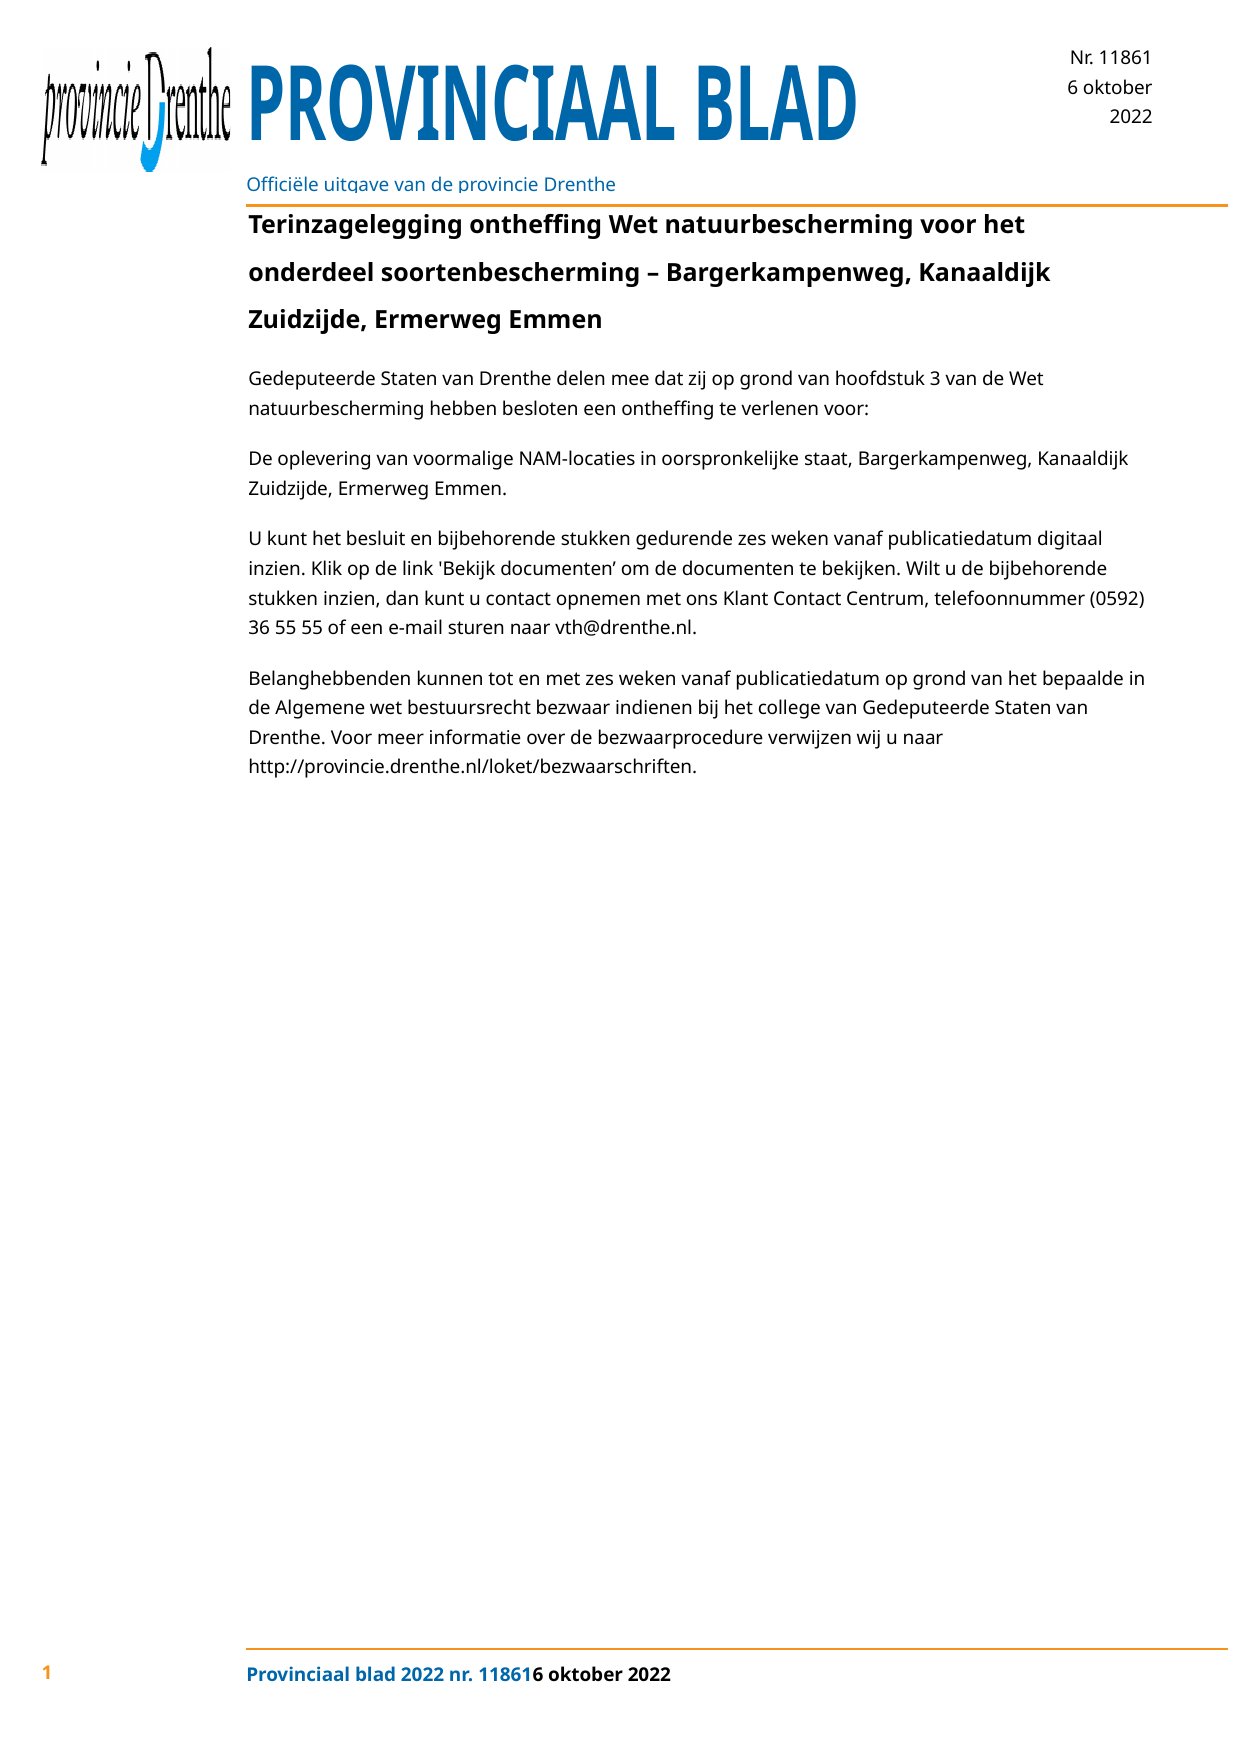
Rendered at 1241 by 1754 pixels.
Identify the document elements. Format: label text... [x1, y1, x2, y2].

text U kunt het besluit en bijbehorende stukken gedurende zes weken vanaf publicatiedatum digitaal inzien. Klik op de link 'Bekijk documenten’ om de documenten te bekijken. Wilt u de bijbehorende stukken inzien, dan kunt u contact opnemen met ons Klant Contact Centrum, telefoonnummer (0592) 36 55 55 of een e-mail sturen naar vth@drenthe.nl. [248, 526, 1152, 640]
text Terinzagelegging ontheffing Wet natuurbescherming voor het onderdeel soortenbescherming – Bargerkampenweg, Kanaaldijk Zuidzijde, Ermerweg Emmen [248, 207, 1152, 336]
text Belanghebbenden kunnen tot en met zes weken vanaf publicatiedatum op grond van het bepaalde in de Algemene wet bestuursrecht bezwaar indienen bij het college van Gedeputeerde Staten van Drenthe. Voor meer informatie over de bezwaarprocedure verwijzen wij u naar http://provincie.drenthe.nl/loket/bezwaarschriften. [248, 665, 1152, 779]
text De oplevering van voormalige NAM-locaties in oorspronkelijke staat, Bargerkampenweg, Kanaaldijk Zuidzijde, Ermerweg Emmen. [248, 446, 1152, 501]
text Gedeputeerde Staten van Drenthe delen mee dat zij op grond van hoofdstuk 3 van de Wet natuurbescherming hebben besloten een ontheffing te verlenen voor: [248, 366, 1152, 421]
picture [41, 47, 231, 172]
